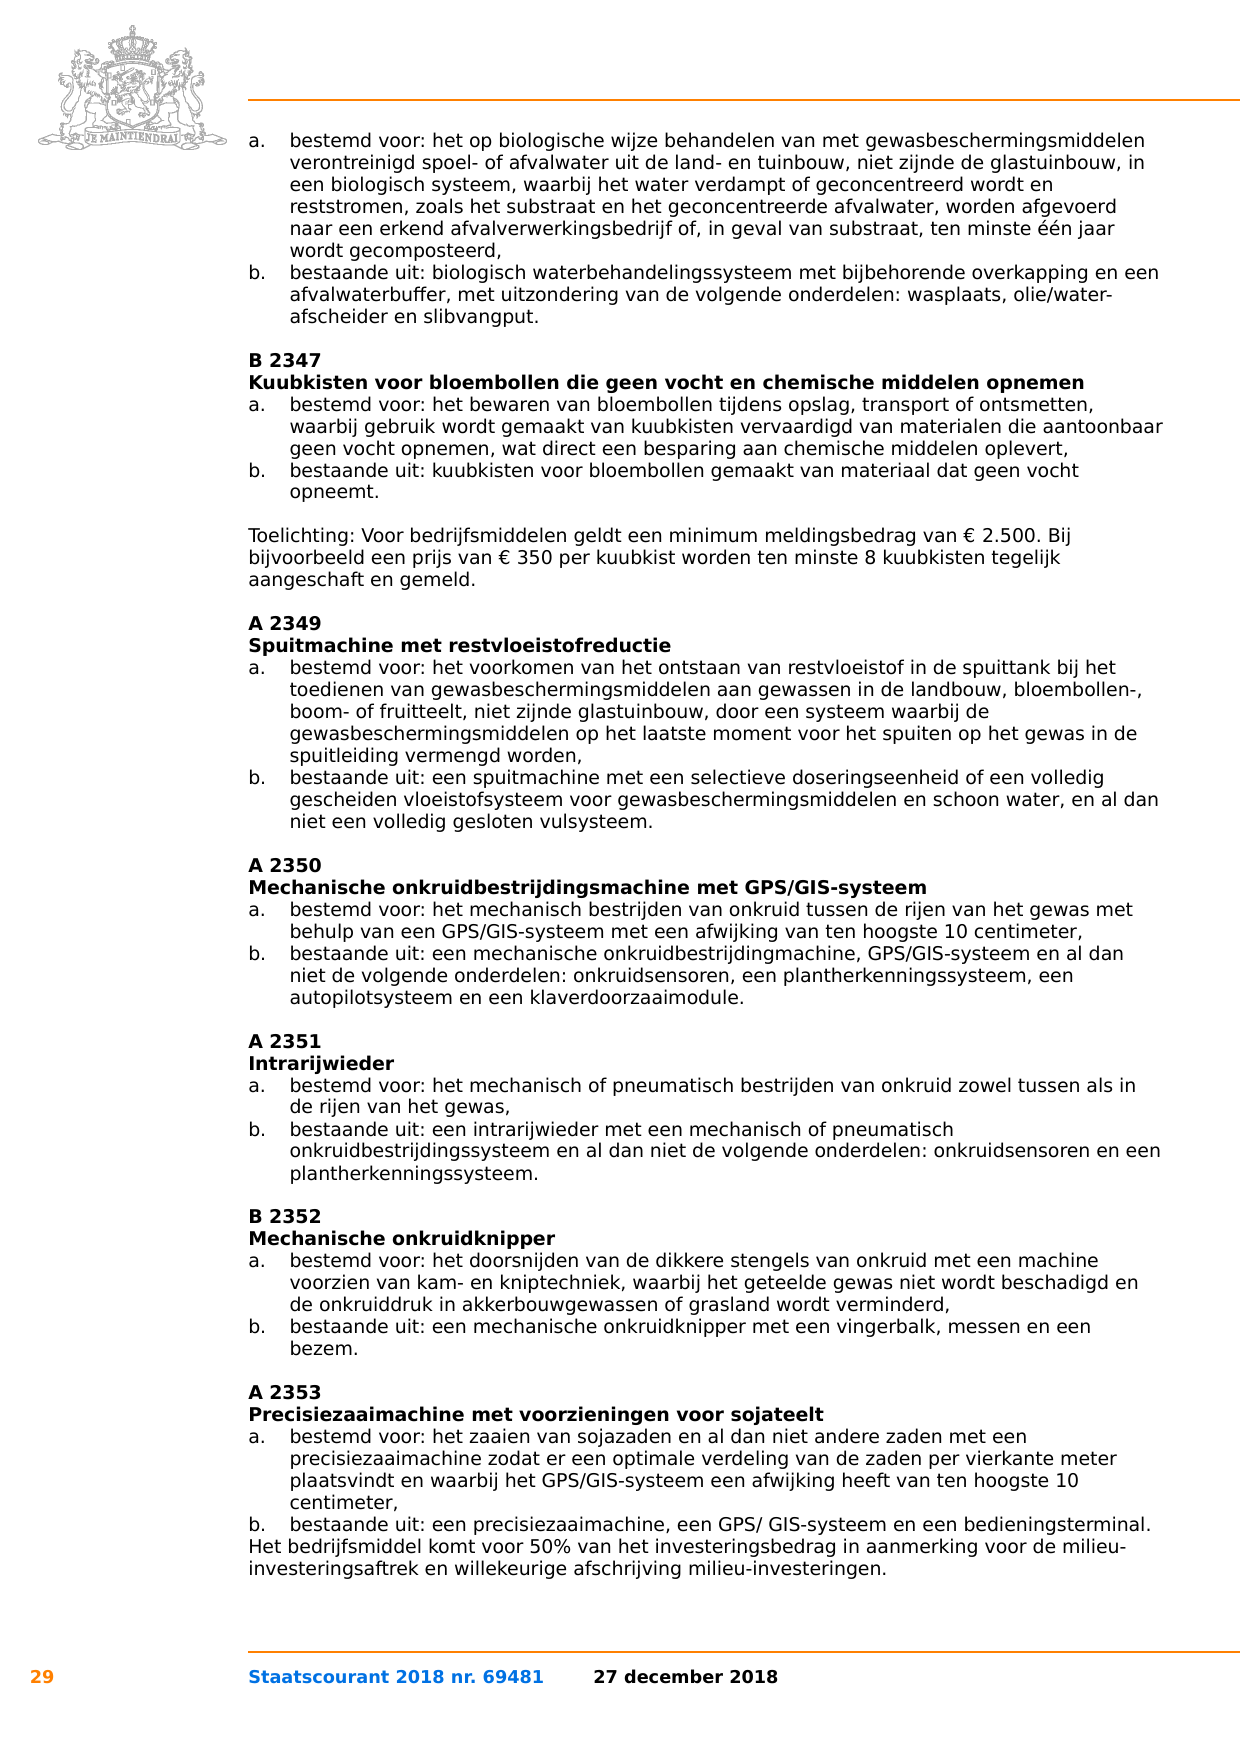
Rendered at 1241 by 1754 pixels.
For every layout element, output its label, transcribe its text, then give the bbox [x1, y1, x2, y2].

text a. bestemd voor: het mechanisch bestrijden van onkruid tussen de rijen van het gewas met behulp van een GPS/GIS-systeem met een afwijking van ten hoogste 10 centimeter, [248, 899, 1163, 943]
text Mechanische onkruidbestrijdingsmachine met GPS/GIS-systeem [248, 877, 1163, 899]
text a. bestemd voor: het doorsnijden van de dikkere stengels van onkruid met een machine voorzien van kam- en kniptechniek, waarbij het geteelde gewas niet wordt beschadigd en de onkruiddruk in akkerbouwgewassen of grasland wordt verminderd, [248, 1250, 1163, 1316]
picture [38, 25, 227, 150]
text A 2349 [248, 613, 1163, 635]
text B 2347 [248, 349, 1163, 372]
text Toelichting: Voor bedrijfsmiddelen geldt een minimum meldingsbedrag van € 2.500. Bij bijvoorbeeld een prijs van € 350 per kuubkist worden ten minste 8 kuubkisten tegelijk aangeschaft en gemeld. [248, 525, 1163, 591]
text A 2353 [248, 1382, 1163, 1404]
text a. bestemd voor: het mechanisch of pneumatisch bestrijden van onkruid zowel tussen als in de rijen van het gewas, [248, 1074, 1163, 1118]
text b. bestaande uit: een mechanische onkruidknipper met een vingerbalk, messen en een bezem. [248, 1316, 1163, 1360]
text B 2352 [248, 1206, 1163, 1228]
text b. bestaande uit: een precisiezaaimachine, een GPS/ GIS-systeem en een bedieningsterminal. [248, 1514, 1163, 1536]
text Het bedrijfsmiddel komt voor 50% van het investeringsbedrag in aanmerking voor de milieu-investeringsaftrek en willekeurige afschrijving milieu-investeringen. [248, 1536, 1163, 1580]
text a. bestemd voor: het zaaien van sojazaden en al dan niet andere zaden met een precisiezaaimachine zodat er een optimale verdeling van de zaden per vierkante meter plaatsvindt en waarbij het GPS/GIS-systeem een afwijking heeft van ten hoogste 10 centimeter, [248, 1426, 1163, 1514]
text Mechanische onkruidknipper [248, 1228, 1163, 1250]
text a. bestemd voor: het voorkomen van het ontstaan van restvloeistof in de spuittank bij het toedienen van gewasbeschermingsmiddelen aan gewassen in de landbouw, bloembollen-, boom- of fruitteelt, niet zijnde glastuinbouw, door een systeem waarbij de gewasbeschermingsmiddelen op het laatste moment voor het spuiten op het gewas in de spuitleiding vermengd worden, [248, 657, 1163, 767]
text a. bestemd voor: het op biologische wijze behandelen van met gewasbeschermingsmiddelen verontreinigd spoel- of afvalwater uit de land- en tuinbouw, niet zijnde de glastuinbouw, in een biologisch systeem, waarbij het water verdampt of geconcentreerd wordt en reststromen, zoals het substraat en het geconcentreerde afvalwater, worden afgevoerd naar een erkend afvalverwerkingsbedrijf of, in geval van substraat, ten minste één jaar wordt gecomposteerd, [248, 130, 1163, 262]
text b. bestaande uit: biologisch waterbehandelingssysteem met bijbehorende overkapping en een afvalwaterbuffer, met uitzondering van de volgende onderdelen: wasplaats, olie/water-afscheider en slibvangput. [248, 262, 1163, 328]
text Intrarijwieder [248, 1052, 1163, 1074]
text Spuitmachine met restvloeistofreductie [248, 635, 1163, 657]
text a. bestemd voor: het bewaren van bloembollen tijdens opslag, transport of ontsmetten, waarbij gebruik wordt gemaakt van kuubkisten vervaardigd van materialen die aantoonbaar geen vocht opnemen, wat direct een besparing aan chemische middelen oplevert, [248, 393, 1163, 459]
text Precisiezaaimachine met voorzieningen voor sojateelt [248, 1404, 1163, 1426]
text b. bestaande uit: een spuitmachine met een selectieve doseringseenheid of een volledig gescheiden vloeistofsysteem voor gewasbeschermingsmiddelen en schoon water, en al dan niet een volledig gesloten vulsysteem. [248, 767, 1163, 833]
text b. bestaande uit: kuubkisten voor bloembollen gemaakt van materiaal dat geen vocht opneemt. [248, 459, 1163, 503]
text Kuubkisten voor bloembollen die geen vocht en chemische middelen opnemen [248, 372, 1163, 393]
text b. bestaande uit: een intrarijwieder met een mechanisch of pneumatisch onkruidbestrijdingssysteem en al dan niet de volgende onderdelen: onkruidsensoren en een plantherkenningssysteem. [248, 1118, 1163, 1184]
text b. bestaande uit: een mechanische onkruidbestrijdingmachine, GPS/GIS-systeem en al dan niet de volgende onderdelen: onkruidsensoren, een plantherkenningssysteem, een autopilotsysteem en een klaverdoorzaaimodule. [248, 943, 1163, 1009]
text A 2351 [248, 1031, 1163, 1052]
text A 2350 [248, 855, 1163, 877]
